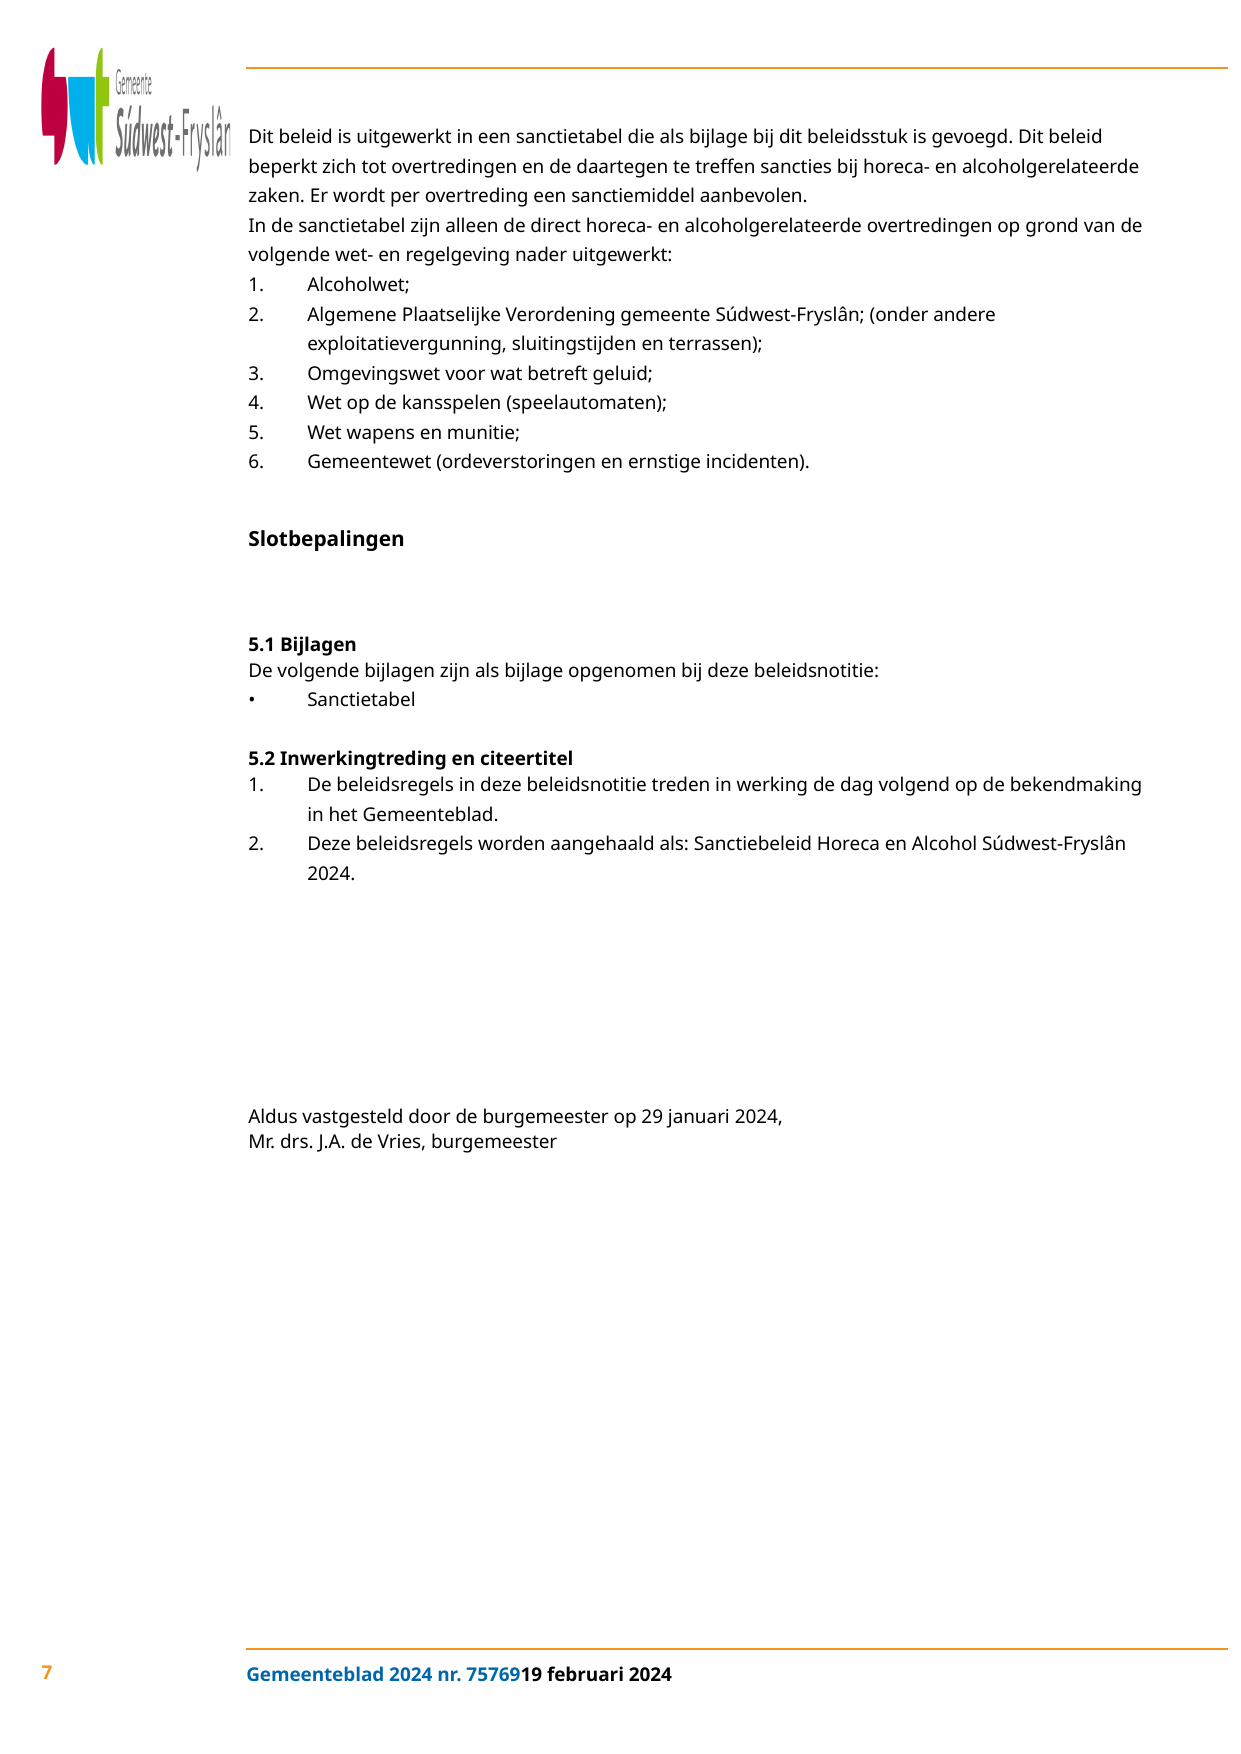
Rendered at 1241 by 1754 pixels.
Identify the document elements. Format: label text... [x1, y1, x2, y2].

text Mr. drs. J.A. de Vries, burgemeester [248, 1129, 1152, 1154]
picture [41, 47, 231, 172]
text Dit beleid is uitgewerkt in een sanctietabel die als bijlage bij dit beleidsstuk is gevoegd. Dit beleid beperkt zich tot overtredingen en de daartegen te treffen sancties bij horeca- en alcoholgerelateerde zaken. Er wordt per overtreding een sanctiemiddel aanbevolen. [248, 123, 1152, 208]
list Deze beleidsregels worden aangehaald als: Sanctiebeleid Horeca en Alcohol Súdwest-Fryslân 2024. [248, 831, 1152, 886]
text Aldus vastgesteld door de burgemeester op 29 januari 2024, [248, 1103, 1152, 1129]
text 5.1 Bijlagen [248, 631, 1152, 657]
list Gemeentewet (ordeverstoringen en ernstige incidenten). [248, 449, 1152, 474]
list Wet op de kansspelen (speelautomaten); [248, 389, 1152, 415]
text In de sanctietabel zijn alleen de direct horeca- en alcoholgerelateerde overtredingen op grond van de volgende wet- en regelgeving nader uitgewerkt: [248, 212, 1152, 267]
list Sanctietabel [248, 686, 1152, 712]
text Slotbepalingen [248, 524, 1152, 552]
list De beleidsregels in deze beleidsnotitie treden in werking de dag volgend op de bekendmaking in het Gemeenteblad. [248, 771, 1152, 827]
text De volgende bijlagen zijn als bijlage opgenomen bij deze beleidsnotitie: [248, 657, 1152, 683]
list Algemene Plaatselijke Verordening gemeente Súdwest-Fryslân; (onder andere exploitatievergunning, sluitingstijden en terrassen); [248, 301, 1152, 356]
list Wet wapens en munitie; [248, 419, 1152, 445]
text 5.2 Inwerkingtreding en citeertitel [248, 746, 1152, 771]
list Omgevingswet voor wat betreft geluid; [248, 360, 1152, 386]
list Alcoholwet; [248, 271, 1152, 297]
